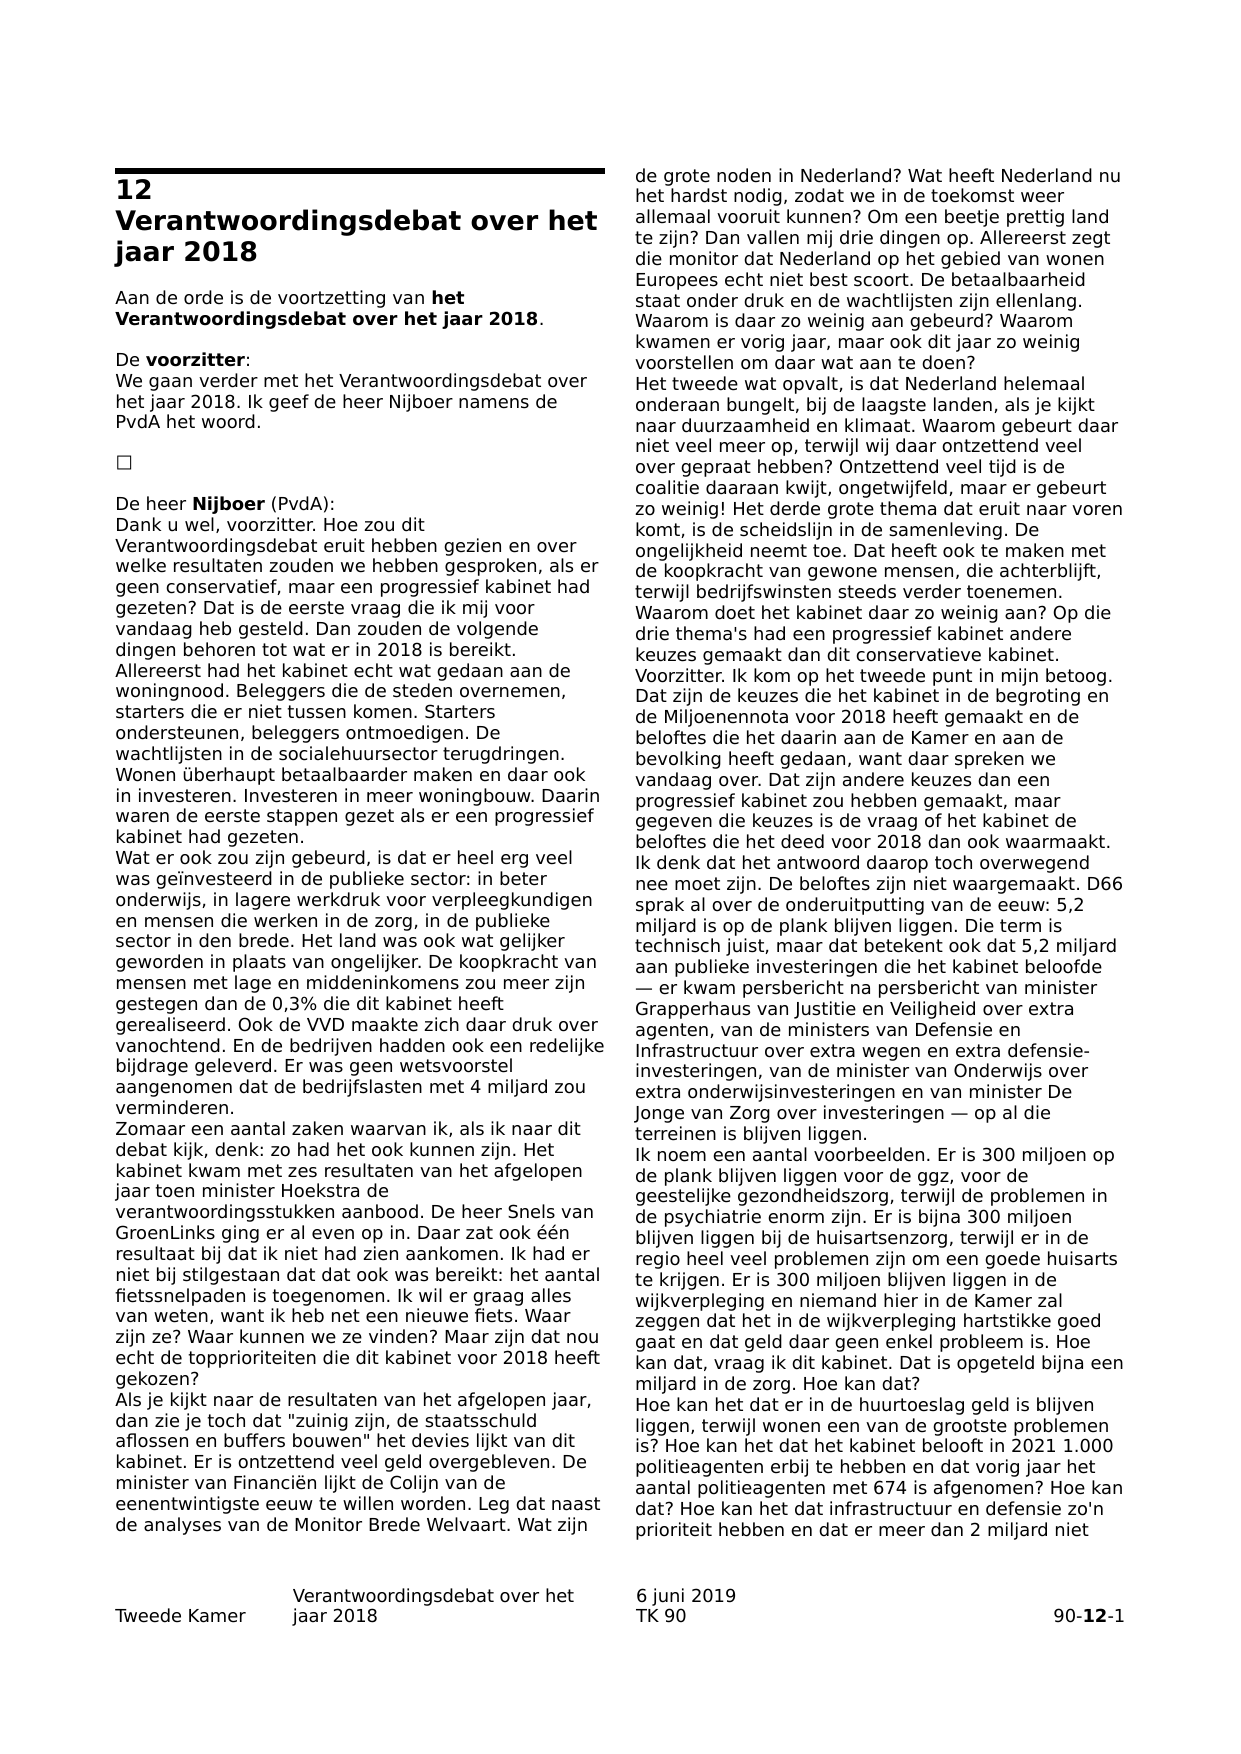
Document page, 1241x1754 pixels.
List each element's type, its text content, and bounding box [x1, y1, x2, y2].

text Zomaar een aantal zaken waarvan ik, als ik naar dit debat kijk, denk: zo had het ook kunnen zijn. Het kabinet kwam met zes resultaten van het afgelopen jaar toen minister Hoekstra de verantwoordingsstukken aanbood. De heer Snels van GroenLinks ging er al even op in. Daar zat ook één resultaat bij dat ik niet had zien aankomen. Ik had er niet bij stilgestaan dat dat ook was bereikt: het aantal fietssnelpaden is toegenomen. Ik wil er graag alles van weten, want ik heb net een nieuwe fiets. Waar zijn ze? Waar kunnen we ze vinden? Maar zijn dat nou echt de topprioriteiten die dit kabinet voor 2018 heeft gekozen? [115, 1119, 605, 1389]
text We gaan verder met het Verantwoordingsdebat over het jaar 2018. Ik geef de heer Nijboer namens de PvdA het woord. [115, 371, 605, 433]
text Allereerst had het kabinet echt wat gedaan aan de woningnood. Beleggers die de steden overnemen, starters die er niet tussen komen. Starters ondersteunen, beleggers ontmoedigen. De wachtlijsten in de socialehuursector terugdringen. Wonen überhaupt betaalbaarder maken en daar ook in investeren. Investeren in meer woningbouw. Daarin waren de eerste stappen gezet als er een progressief kabinet had gezeten. [115, 660, 605, 848]
text De voorzitter: [115, 350, 605, 371]
text Voorzitter. Ik kom op het tweede punt in mijn betoog. Dat zijn de keuzes die het kabinet in de begroting en de Miljoenennota voor 2018 heeft gemaakt en de beloftes die het daarin aan de Kamer en aan de bevolking heeft gedaan, want daar spreken we vandaag over. Dat zijn andere keuzes dan een progressief kabinet zou hebben gemaakt, maar gegeven die keuzes is de vraag of het kabinet de beloftes die het deed voor 2018 dan ook waarmaakt. Ik denk dat het antwoord daarop toch overwegend nee moet zijn. De beloftes zijn niet waargemaakt. D66 sprak al over de onderuitputting van de eeuw: 5,2 miljard is op de plank blijven liggen. Die term is technisch juist, maar dat betekent ook dat 5,2 miljard aan publieke investeringen die het kabinet beloofde — er kwam persbericht na persbericht van minister Grapperhaus van Justitie en Veiligheid over extra agenten, van de ministers van Defensie en Infrastructuur over extra wegen en extra defensie-investeringen, van de minister van Onderwijs over extra onderwijsinvesteringen en van minister De Jonge van Zorg over investeringen — op al die terreinen is blijven liggen. [635, 665, 1125, 1144]
text Aan de orde is de voortzetting van het Verantwoordingsdebat over het jaar 2018. [115, 288, 605, 330]
text Hoe kan het dat er in de huurtoeslag geld is blijven liggen, terwijl wonen een van de grootste problemen is? Hoe kan het dat het kabinet belooft in 2021 1.000 politieagenten erbij te hebben en dat vorig jaar het aantal politieagenten met 674 is afgenomen? Hoe kan dat? Hoe kan het dat infrastructuur en defensie zo'n prioriteit hebben en dat er meer dan 2 miljard niet [635, 1394, 1125, 1540]
title 12 Verantwoordingsdebat over het jaar 2018 [115, 174, 605, 268]
text De heer Nijboer (PvdA): [115, 494, 605, 514]
text ⬜ [115, 453, 605, 474]
text Het tweede wat opvalt, is dat Nederland helemaal onderaan bungelt, bij de laagste landen, als je kijkt naar duurzaamheid en klimaat. Waarom gebeurt daar niet veel meer op, terwijl wij daar ontzettend veel over gepraat hebben? Ontzettend veel tijd is de coalitie daaraan kwijt, ongetwijfeld, maar er gebeurt zo weinig! Het derde grote thema dat eruit naar voren komt, is de scheidslijn in de samenleving. De ongelijkheid neemt toe. Dat heeft ook te maken met de koopkracht van gewone mensen, die achterblijft, terwijl bedrijfswinsten steeds verder toenemen. Waarom doet het kabinet daar zo weinig aan? Op die drie thema's had een progressief kabinet andere keuzes gemaakt dan dit conservatieve kabinet. [635, 374, 1125, 665]
text de grote noden in Nederland? Wat heeft Nederland nu het hardst nodig, zodat we in de toekomst weer allemaal vooruit kunnen? Om een beetje prettig land te zijn? Dan vallen mij drie dingen op. Allereerst zegt die monitor dat Nederland op het gebied van wonen Europees echt niet best scoort. De betaalbaarheid staat onder druk en de wachtlijsten zijn ellenlang. Waarom is daar zo weinig aan gebeurd? Waarom kwamen er vorig jaar, maar ook dit jaar zo weinig voorstellen om daar wat aan te doen? [635, 165, 1125, 374]
text Dank u wel, voorzitter. Hoe zou dit Verantwoordingsdebat eruit hebben gezien en over welke resultaten zouden we hebben gesproken, als er geen conservatief, maar een progressief kabinet had gezeten? Dat is de eerste vraag die ik mij voor vandaag heb gesteld. Dan zouden de volgende dingen behoren tot wat er in 2018 is bereikt. [115, 514, 605, 660]
text Wat er ook zou zijn gebeurd, is dat er heel erg veel was geïnvesteerd in de publieke sector: in beter onderwijs, in lagere werkdruk voor verpleegkundigen en mensen die werken in de zorg, in de publieke sector in den brede. Het land was ook wat gelijker geworden in plaats van ongelijker. De koopkracht van mensen met lage en middeninkomens zou meer zijn gestegen dan de 0,3% die dit kabinet heeft gerealiseerd. Ook de VVD maakte zich daar druk over vanochtend. En de bedrijven hadden ook een redelijke bijdrage geleverd. Er was geen wetsvoorstel aangenomen dat de bedrijfslasten met 4 miljard zou verminderen. [115, 848, 605, 1119]
text Ik noem een aantal voorbeelden. Er is 300 miljoen op de plank blijven liggen voor de ggz, voor de geestelijke gezondheidszorg, terwijl de problemen in de psychiatrie enorm zijn. Er is bijna 300 miljoen blijven liggen bij de huisartsenzorg, terwijl er in de regio heel veel problemen zijn om een goede huisarts te krijgen. Er is 300 miljoen blijven liggen in de wijkverpleging en niemand hier in de Kamer zal zeggen dat het in de wijkverpleging hartstikke goed gaat en dat geld daar geen enkel probleem is. Hoe kan dat, vraag ik dit kabinet. Dat is opgeteld bijna een miljard in de zorg. Hoe kan dat? [635, 1144, 1125, 1394]
text Als je kijkt naar de resultaten van het afgelopen jaar, dan zie je toch dat "zuinig zijn, de staatsschuld aflossen en buffers bouwen" het devies lijkt van dit kabinet. Er is ontzettend veel geld overgebleven. De minister van Financiën lijkt de Colijn van de eenentwintigste eeuw te willen worden. Leg dat naast de analyses van de Monitor Brede Welvaart. Wat zijn [115, 1389, 605, 1535]
